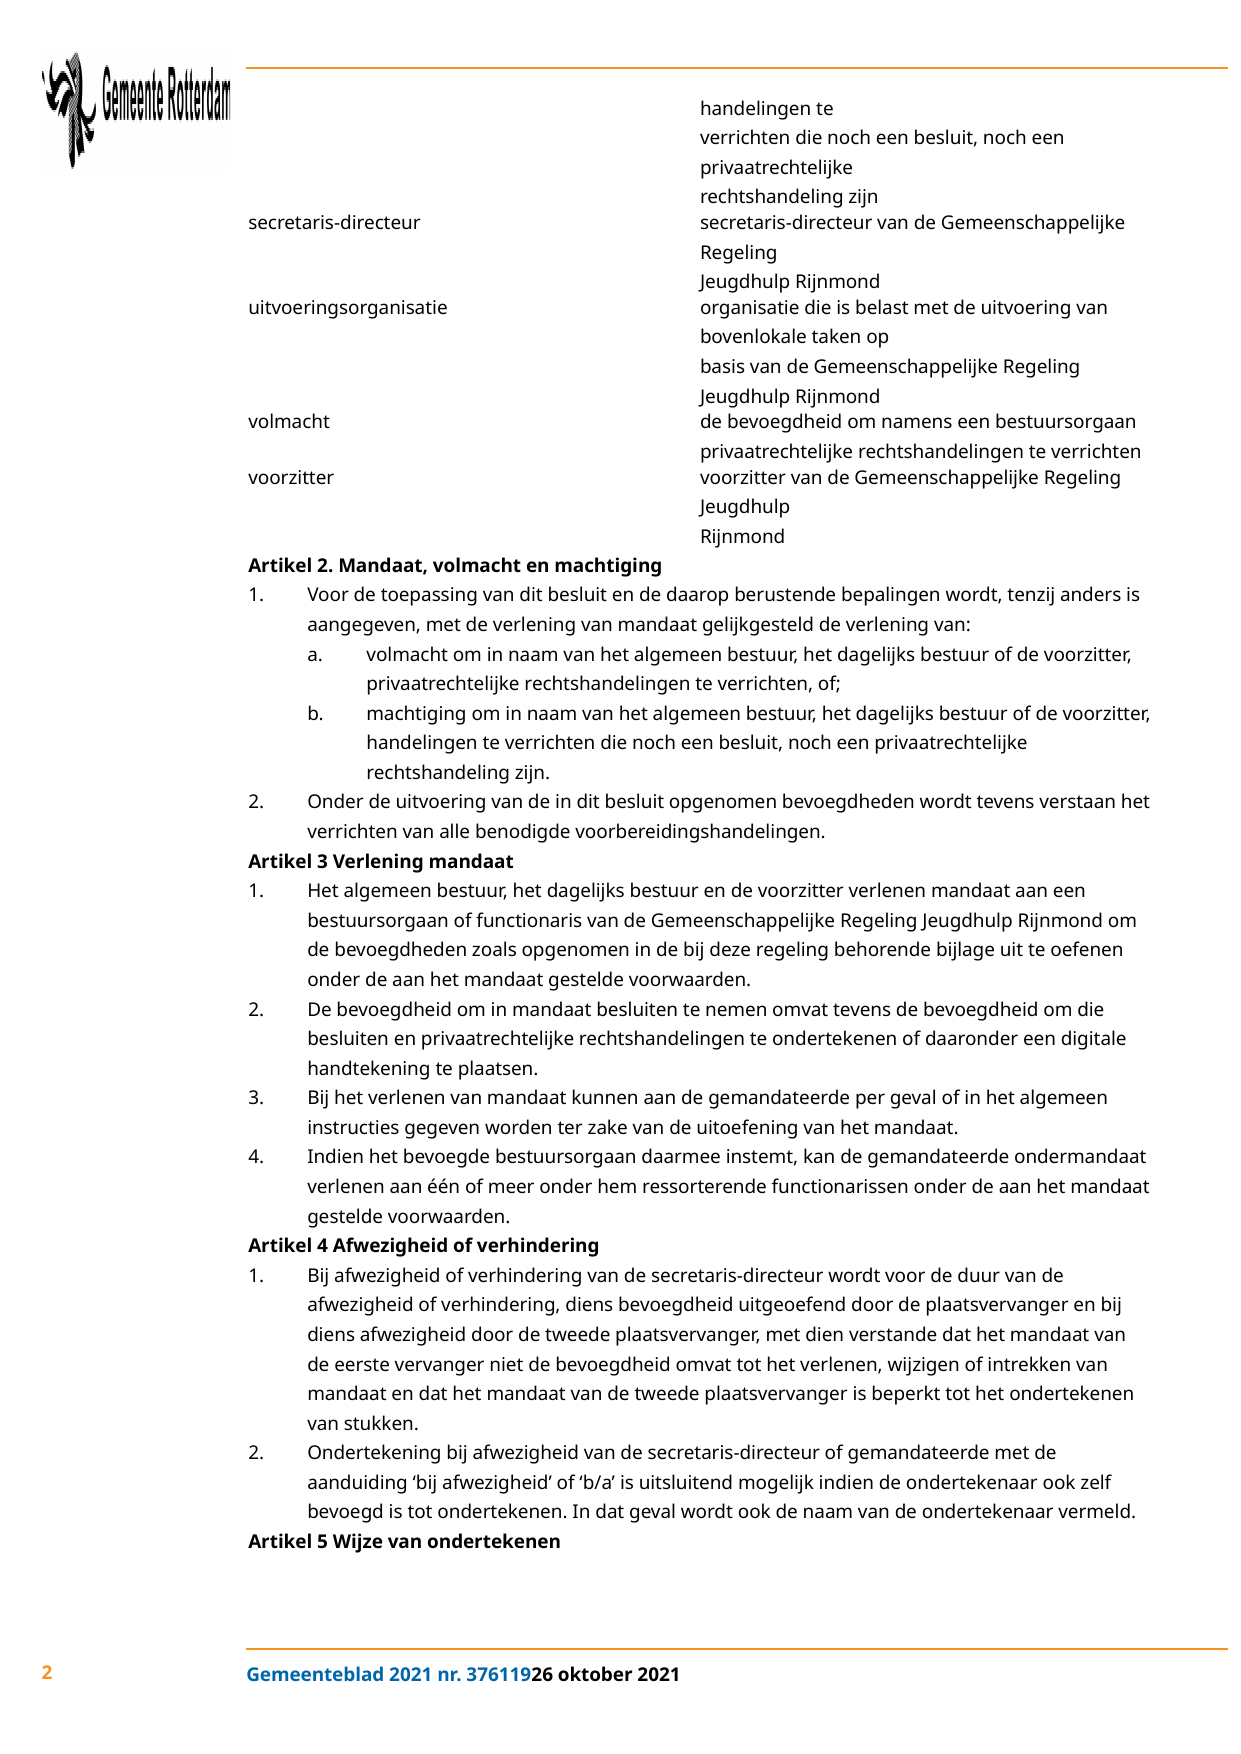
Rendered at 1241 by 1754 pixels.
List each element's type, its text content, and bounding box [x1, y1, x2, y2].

table_cell secretaris-directeur van de Gemeenschappelijke Regeling Jeugdhulp Rijnmond [700, 209, 1152, 294]
list Voor de toepassing van dit besluit en de daarop berustende bepalingen wordt, tenzij anders is aangegeven, met de verlening van mandaat gelijkgesteld de verlening van: [248, 582, 1152, 637]
text Artikel 3 Verlening mandaat [248, 848, 1152, 874]
list Het algemeen bestuur, het dagelijks bestuur en de voorzitter verlenen mandaat aan een bestuursorgaan of functionaris van de Gemeenschappelijke Regeling Jeugdhulp Rijnmond om de bevoegdheden zoals opgenomen in de bij deze regeling behorende bijlage uit te oefenen onder de aan het mandaat gestelde voorwaarden. [248, 877, 1152, 992]
table_cell voorzitter [248, 464, 700, 549]
list Ondertekening bij afwezigheid van de secretaris-directeur of gemandateerde met de aanduiding ‘bij afwezigheid’ of ‘b/a’ is uitsluitend mogelijk indien de ondertekenaar ook zelf bevoegd is tot ondertekenen. In dat geval wordt ook de naam van de ondertekenaar vermeld. [248, 1439, 1152, 1524]
table_cell voorzitter van de Gemeenschappelijke Regeling Jeugdhulp Rijnmond [700, 464, 1152, 549]
text Artikel 5 Wijze van ondertekenen [248, 1528, 1152, 1554]
table_cell secretaris-directeur [248, 209, 700, 294]
list Bij het verlenen van mandaat kunnen aan de gemandateerde per geval of in het algemeen instructies gegeven worden ter zake van de uitoefening van het mandaat. [248, 1084, 1152, 1140]
table_cell uitvoeringsorganisatie [248, 294, 700, 409]
table_cell handelingen te verrichten die noch een besluit, noch een privaatrechtelijke rechtshandeling zijn [700, 95, 1152, 209]
text Artikel 2. Mandaat, volmacht en machtiging [248, 552, 1152, 578]
table_cell volmacht [248, 409, 700, 464]
list volmacht om in naam van het algemeen bestuur, het dagelijks bestuur of de voorzitter, privaatrechtelijke rechtshandelingen te verrichten, of; [307, 641, 1152, 696]
list De bevoegdheid om in mandaat besluiten te nemen omvat tevens de bevoegdheid om die besluiten en privaatrechtelijke rechtshandelingen te ondertekenen of daaronder een digitale handtekening te plaatsen. [248, 996, 1152, 1081]
table_cell organisatie die is belast met de uitvoering van bovenlokale taken op basis van de Gemeenschappelijke Regeling Jeugdhulp Rijnmond [700, 294, 1152, 409]
table_cell de bevoegdheid om namens een bestuursorgaan privaatrechtelijke rechtshandelingen te verrichten [700, 409, 1152, 464]
list Indien het bevoegde bestuursorgaan daarmee instemt, kan de gemandateerde ondermandaat verlenen aan één of meer onder hem ressorterende functionarissen onder de aan het mandaat gestelde voorwaarden. [248, 1144, 1152, 1229]
text Artikel 4 Afwezigheid of verhindering [248, 1232, 1152, 1258]
list machtiging om in naam van het algemeen bestuur, het dagelijks bestuur of de voorzitter, handelingen te verrichten die noch een besluit, noch een privaatrechtelijke rechtshandeling zijn. [307, 700, 1152, 785]
list Onder de uitvoering van de in dit besluit opgenomen bevoegdheden wordt tevens verstaan het verrichten van alle benodigde voorbereidingshandelingen. [248, 789, 1152, 844]
table_cell [248, 95, 700, 209]
list Bij afwezigheid of verhindering van de secretaris-directeur wordt voor de duur van de afwezigheid of verhindering, diens bevoegdheid uitgeoefend door de plaatsvervanger en bij diens afwezigheid door de tweede plaatsvervanger, met dien verstande dat het mandaat van de eerste vervanger niet de bevoegdheid omvat tot het verlenen, wijzigen of intrekken van mandaat en dat het mandaat van de tweede plaatsvervanger is beperkt tot het ondertekenen van stukken. [248, 1262, 1152, 1436]
picture [41, 47, 231, 172]
